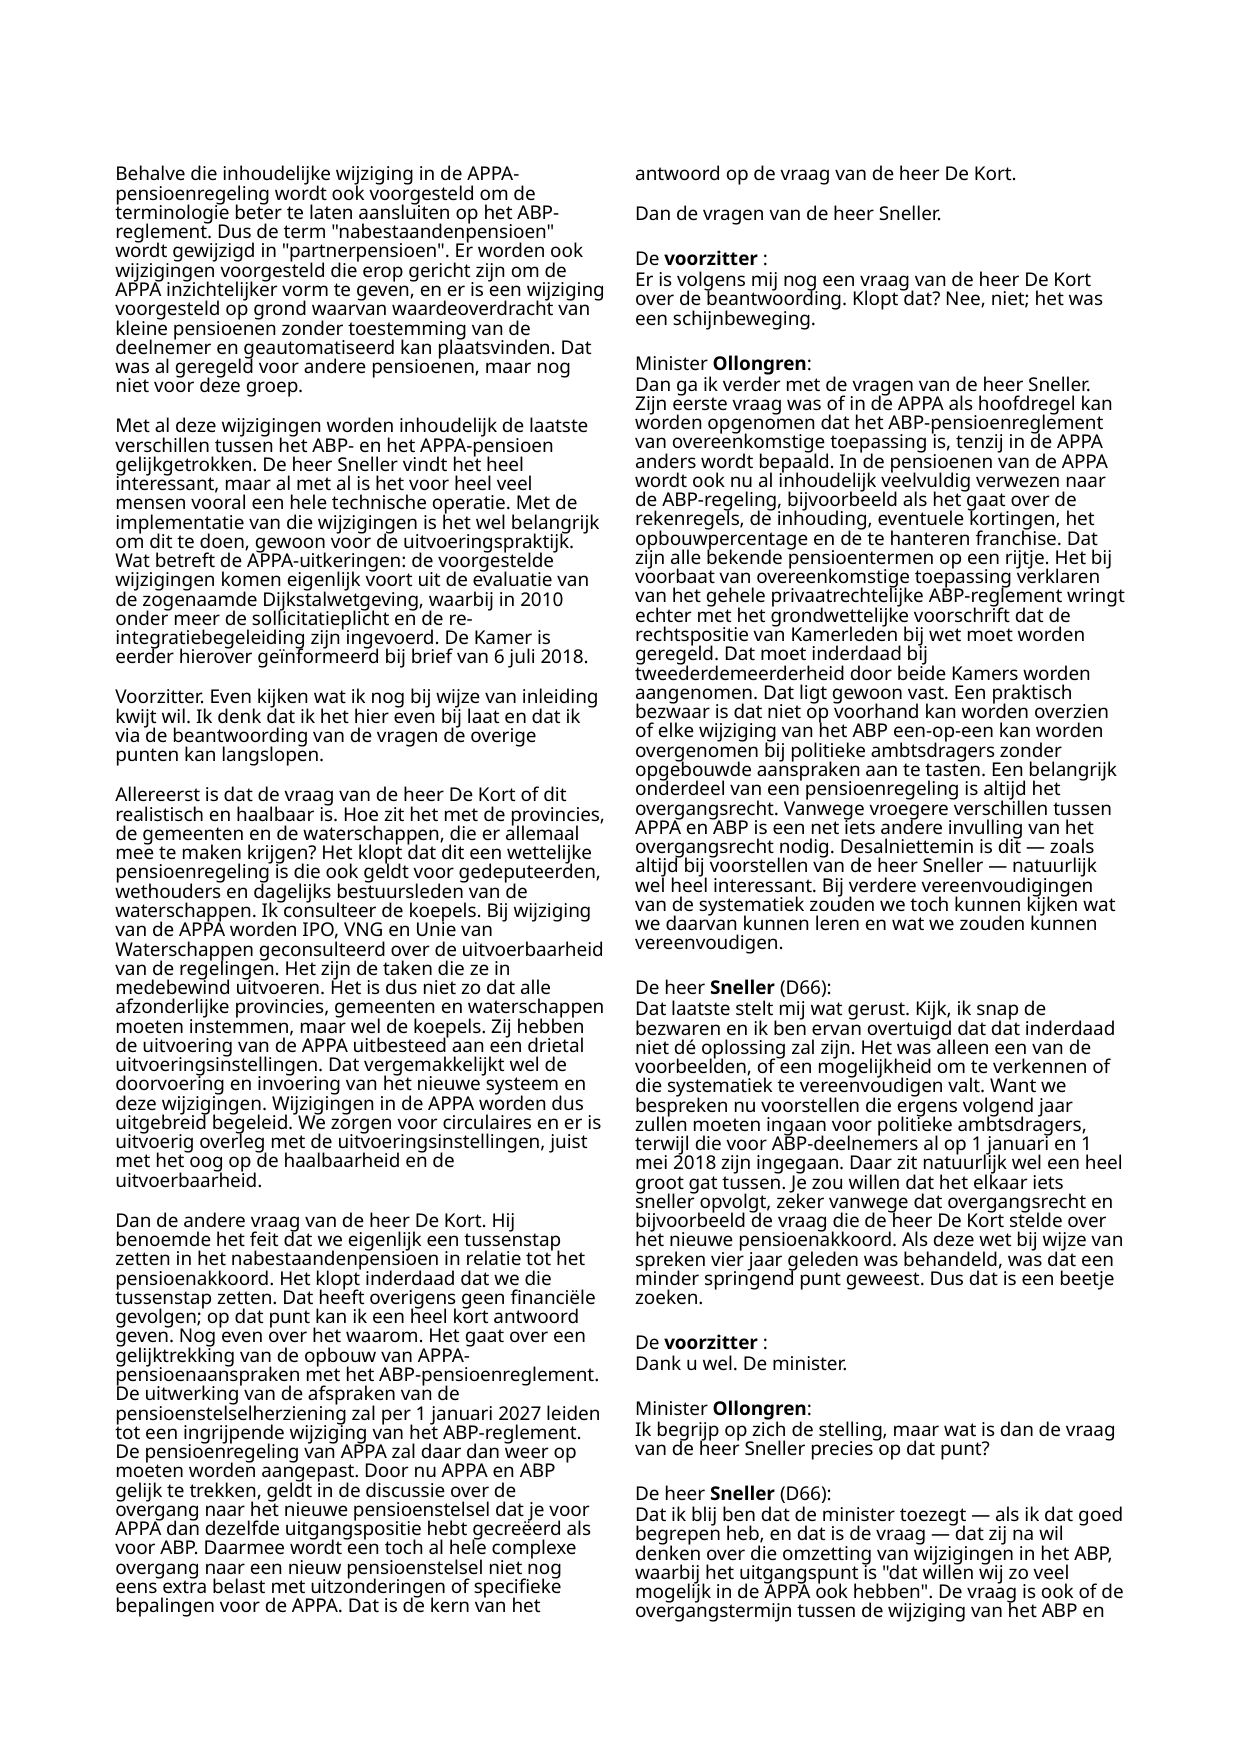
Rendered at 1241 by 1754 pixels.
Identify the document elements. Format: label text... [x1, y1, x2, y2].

text Dan de andere vraag van de heer De Kort. Hij benoemde het feit dat we eigenlijk een tussenstap zetten in het nabestaandenpensioen in relatie tot het pensioenakkoord. Het klopt inderdaad dat we die tussenstap zetten. Dat heeft overigens geen financiële gevolgen; op dat punt kan ik een heel kort antwoord geven. Nog even over het waarom. Het gaat over een gelijktrekking van de opbouw van APPA-pensioenaanspraken met het ABP-pensioenreglement. De uitwerking van de afspraken van de pensioenstelselherziening zal per 1 januari 2027 leiden tot een ingrijpende wijziging van het ABP-reglement. De pensioenregeling van APPA zal daar dan weer op moeten worden aangepast. Door nu APPA en ABP gelijk te trekken, geldt in de discussie over de overgang naar het nieuwe pensioenstelsel dat je voor APPA dan dezelfde uitgangspositie hebt gecreëerd als voor ABP. Daarmee wordt een toch al hele complexe overgang naar een nieuw pensioenstelsel niet nog eens extra belast met uitzonderingen of specifieke bepalingen voor de APPA. Dat is de kern van het [115, 1212, 605, 1616]
text Voorzitter. Even kijken wat ik nog bij wijze van inleiding kwijt wil. Ik denk dat ik het hier even bij laat en dat ik via de beantwoording van de vragen de overige punten kan langslopen. [115, 688, 605, 766]
text Behalve die inhoudelijke wijziging in de APPA-pensioenregeling wordt ook voorgesteld om de terminologie beter te laten aansluiten op het ABP-reglement. Dus de term "nabestaandenpensioen" wordt gewijzigd in "partnerpensioen". Er worden ook wijzigingen voorgesteld die erop gericht zijn om de APPA inzichtelijker vorm te geven, en er is een wijziging voorgesteld op grond waarvan waardeoverdracht van kleine pensioenen zonder toestemming van de deelnemer en geautomatiseerd kan plaatsvinden. Dat was al geregeld voor andere pensioenen, maar nog niet voor deze groep. [115, 165, 605, 397]
text antwoord op de vraag van de heer De Kort. [635, 165, 1125, 184]
text Dat ik blij ben dat de minister toezegt — als ik dat goed begrepen heb, en dat is de vraag — dat zij na wil denken over die omzetting van wijzigingen in het ABP, waarbij het uitgangspunt is "dat willen wij zo veel mogelijk in de APPA ook hebben". De vraag is ook of de overgangstermijn tussen de wijziging van het ABP en [635, 1506, 1125, 1622]
text Dan ga ik verder met de vragen van de heer Sneller. Zijn eerste vraag was of in de APPA als hoofdregel kan worden opgenomen dat het ABP-pensioenreglement van overeenkomstige toepassing is, tenzij in de APPA anders wordt bepaald. In de pensioenen van de APPA wordt ook nu al inhoudelijk veelvuldig verwezen naar de ABP-regeling, bijvoorbeeld als het gaat over de rekenregels, de inhouding, eventuele kortingen, het opbouwpercentage en de te hanteren franchise. Dat zijn alle bekende pensioentermen op een rijtje. Het bij voorbaat van overeenkomstige toepassing verklaren van het gehele privaatrechtelijke ABP-reglement wringt echter met het grondwettelijke voorschrift dat de rechtspositie van Kamerleden bij wet moet worden geregeld. Dat moet inderdaad bij tweederdemeerderheid door beide Kamers worden aangenomen. Dat ligt gewoon vast. Een praktisch bezwaar is dat niet op voorhand kan worden overzien of elke wijziging van het ABP een-op-een kan worden overgenomen bij politieke ambtsdragers zonder opgebouwde aanspraken aan te tasten. Een belangrijk onderdeel van een pensioenregeling is altijd het overgangsrecht. Vanwege vroegere verschillen tussen APPA en ABP is een net iets andere invulling van het overgangsrecht nodig. Desalniettemin is dit — zoals altijd bij voorstellen van de heer Sneller — natuurlijk wel heel interessant. Bij verdere vereenvoudigingen van de systematiek zouden we toch kunnen kijken wat we daarvan kunnen leren en wat we zouden kunnen vereenvoudigen. [635, 376, 1125, 954]
text Dan de vragen van de heer Sneller. [635, 205, 1125, 224]
text De voorzitter : [635, 245, 1125, 271]
text Er is volgens mij nog een vraag van de heer De Kort over de beantwoording. Klopt dat? Nee, niet; het was een schijnbeweging. [635, 271, 1125, 329]
text Minister Ollongren: [635, 350, 1125, 376]
text Dat laatste stelt mij wat gerust. Kijk, ik snap de bezwaren en ik ben ervan overtuigd dat dat inderdaad niet dé oplossing zal zijn. Het was alleen een van de voorbeelden, of een mogelijkheid om te verkennen of die systematiek te vereenvoudigen valt. Want we bespreken nu voorstellen die ergens volgend jaar zullen moeten ingaan voor politieke ambtsdragers, terwijl die voor ABP-deelnemers al op 1 januari en 1 mei 2018 zijn ingegaan. Daar zit natuurlijk wel een heel groot gat tussen. Je zou willen dat het elkaar iets sneller opvolgt, zeker vanwege dat overgangsrecht en bijvoorbeeld de vraag die de heer De Kort stelde over het nieuwe pensioenakkoord. Als deze wet bij wijze van spreken vier jaar geleden was behandeld, was dat een minder springend punt geweest. Dus dat is een beetje zoeken. [635, 1000, 1125, 1308]
text De heer Sneller (D66): [635, 974, 1125, 1000]
text Dank u wel. De minister. [635, 1355, 1125, 1374]
text Met al deze wijzigingen worden inhoudelijk de laatste verschillen tussen het ABP- en het APPA-pensioen gelijkgetrokken. De heer Sneller vindt het heel interessant, maar al met al is het voor heel veel mensen vooral een hele technische operatie. Met de implementatie van die wijzigingen is het wel belangrijk om dit te doen, gewoon voor de uitvoeringspraktijk. Wat betreft de APPA-uitkeringen: de voorgestelde wijzigingen komen eigenlijk voort uit de evaluatie van de zogenaamde Dijkstalwetgeving, waarbij in 2010 onder meer de sollicitatieplicht en de re-integratiebegeleiding zijn ingevoerd. De Kamer is eerder hierover geïnformeerd bij brief van 6 juli 2018. [115, 417, 605, 668]
text Allereerst is dat de vraag van de heer De Kort of dit realistisch en haalbaar is. Hoe zit het met de provincies, de gemeenten en de waterschappen, die er allemaal mee te maken krijgen? Het klopt dat dit een wettelijke pensioenregeling is die ook geldt voor gedeputeerden, wethouders en dagelijks bestuursleden van de waterschappen. Ik consulteer de koepels. Bij wijziging van de APPA worden IPO, VNG en Unie van Waterschappen geconsulteerd over de uitvoerbaarheid van de regelingen. Het zijn de taken die ze in medebewind uitvoeren. Het is dus niet zo dat alle afzonderlijke provincies, gemeenten en waterschappen moeten instemmen, maar wel de koepels. Zij hebben de uitvoering van de APPA uitbesteed aan een drietal uitvoeringsinstellingen. Dat vergemakkelijkt wel de doorvoering en invoering van het nieuwe systeem en deze wijzigingen. Wijzigingen in de APPA worden dus uitgebreid begeleid. We zorgen voor circulaires en er is uitvoerig overleg met de uitvoeringsinstellingen, juist met het oog op de haalbaarheid en de uitvoerbaarheid. [115, 786, 605, 1191]
text De heer Sneller (D66): [635, 1480, 1125, 1506]
text De voorzitter : [635, 1329, 1125, 1355]
text Minister Ollongren: [635, 1395, 1125, 1421]
text Ik begrijp op zich de stelling, maar wat is dan de vraag van de heer Sneller precies op dat punt? [635, 1421, 1125, 1459]
